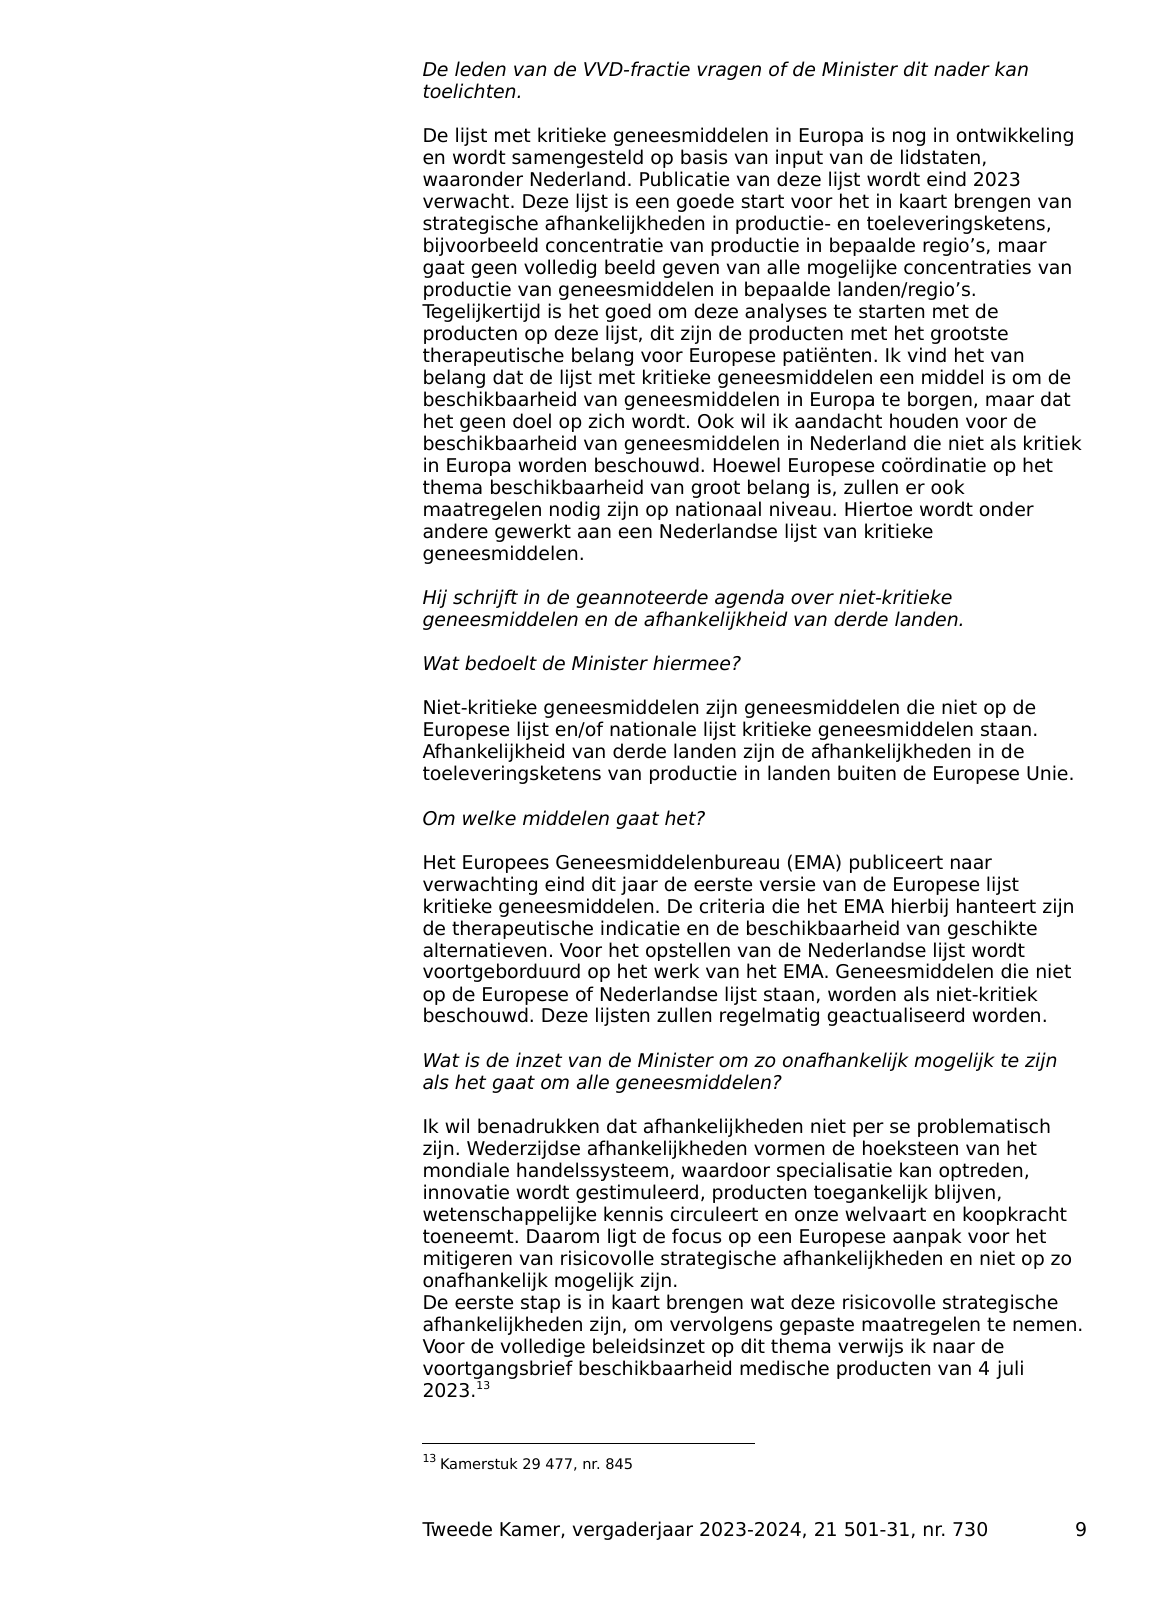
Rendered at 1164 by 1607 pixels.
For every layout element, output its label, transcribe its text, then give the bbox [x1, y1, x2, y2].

text Het Europees Geneesmiddelenbureau (EMA) publiceert naar verwachting eind dit jaar de eerste versie van de Europese lijst kritieke geneesmiddelen. De criteria die het EMA hierbij hanteert zijn de therapeutische indicatie en de beschikbaarheid van geschikte alternatieven. Voor het opstellen van de Nederlandse lijst wordt voortgeborduurd op het werk van het EMA. Geneesmiddelen die niet op de Europese of Nederlandse lijst staan, worden als niet-kritiek beschouwd. Deze lijsten zullen regelmatig geactualiseerd worden. [422, 852, 1087, 1027]
text De eerste stap is in kaart brengen wat deze risicovolle strategische afhankelijkheden zijn, om vervolgens gepaste maatregelen te nemen. Voor de volledige beleidsinzet op dit thema verwijs ik naar de voortgangsbrief beschikbaarheid medische producten van 4 juli 2023. [422, 1292, 1087, 1401]
text De leden van de VVD-fractie vragen of de Minister dit nader kan toelichten. [422, 59, 1087, 103]
text Kamerstuk 29 477, nr. 845 [422, 1452, 1087, 1474]
text De lijst met kritieke geneesmiddelen in Europa is nog in ontwikkeling en wordt samengesteld op basis van input van de lidstaten, waaronder Nederland. Publicatie van deze lijst wordt eind 2023 verwacht. Deze lijst is een goede start voor het in kaart brengen van strategische afhankelijkheden in productie- en toeleveringsketens, bijvoorbeeld concentratie van productie in bepaalde regio’s, maar gaat geen volledig beeld geven van alle mogelijke concentraties van productie van geneesmiddelen in bepaalde landen/regio’s. Tegelijkertijd is het goed om deze analyses te starten met de producten op deze lijst, dit zijn de producten met het grootste therapeutische belang voor Europese patiënten. Ik vind het van belang dat de lijst met kritieke geneesmiddelen een middel is om de beschikbaarheid van geneesmiddelen in Europa te borgen, maar dat het geen doel op zich wordt. Ook wil ik aandacht houden voor de beschikbaarheid van geneesmiddelen in Nederland die niet als kritiek in Europa worden beschouwd. Hoewel Europese coördinatie op het thema beschikbaarheid van groot belang is, zullen er ook maatregelen nodig zijn op nationaal niveau. Hiertoe wordt onder andere gewerkt aan een Nederlandse lijst van kritieke geneesmiddelen. [422, 125, 1087, 565]
text Wat bedoelt de Minister hiermee? [422, 653, 1087, 675]
text Niet-kritieke geneesmiddelen zijn geneesmiddelen die niet op de Europese lijst en/of nationale lijst kritieke geneesmiddelen staan. Afhankelijkheid van derde landen zijn de afhankelijkheden in de toeleveringsketens van productie in landen buiten de Europese Unie. [422, 697, 1087, 785]
text Hij schrijft in de geannoteerde agenda over niet-kritieke geneesmiddelen en de afhankelijkheid van derde landen. [422, 587, 1087, 631]
text Om welke middelen gaat het? [422, 807, 1087, 829]
text Ik wil benadrukken dat afhankelijkheden niet per se problematisch zijn. Wederzijdse afhankelijkheden vormen de hoeksteen van het mondiale handelssysteem, waardoor specialisatie kan optreden, innovatie wordt gestimuleerd, producten toegankelijk blijven, wetenschappelijke kennis circuleert en onze welvaart en koopkracht toeneemt. Daarom ligt de focus op een Europese aanpak voor het mitigeren van risicovolle strategische afhankelijkheden en niet op zo onafhankelijk mogelijk zijn. [422, 1116, 1087, 1292]
text Wat is de inzet van de Minister om zo onafhankelijk mogelijk te zijn als het gaat om alle geneesmiddelen? [422, 1049, 1087, 1093]
